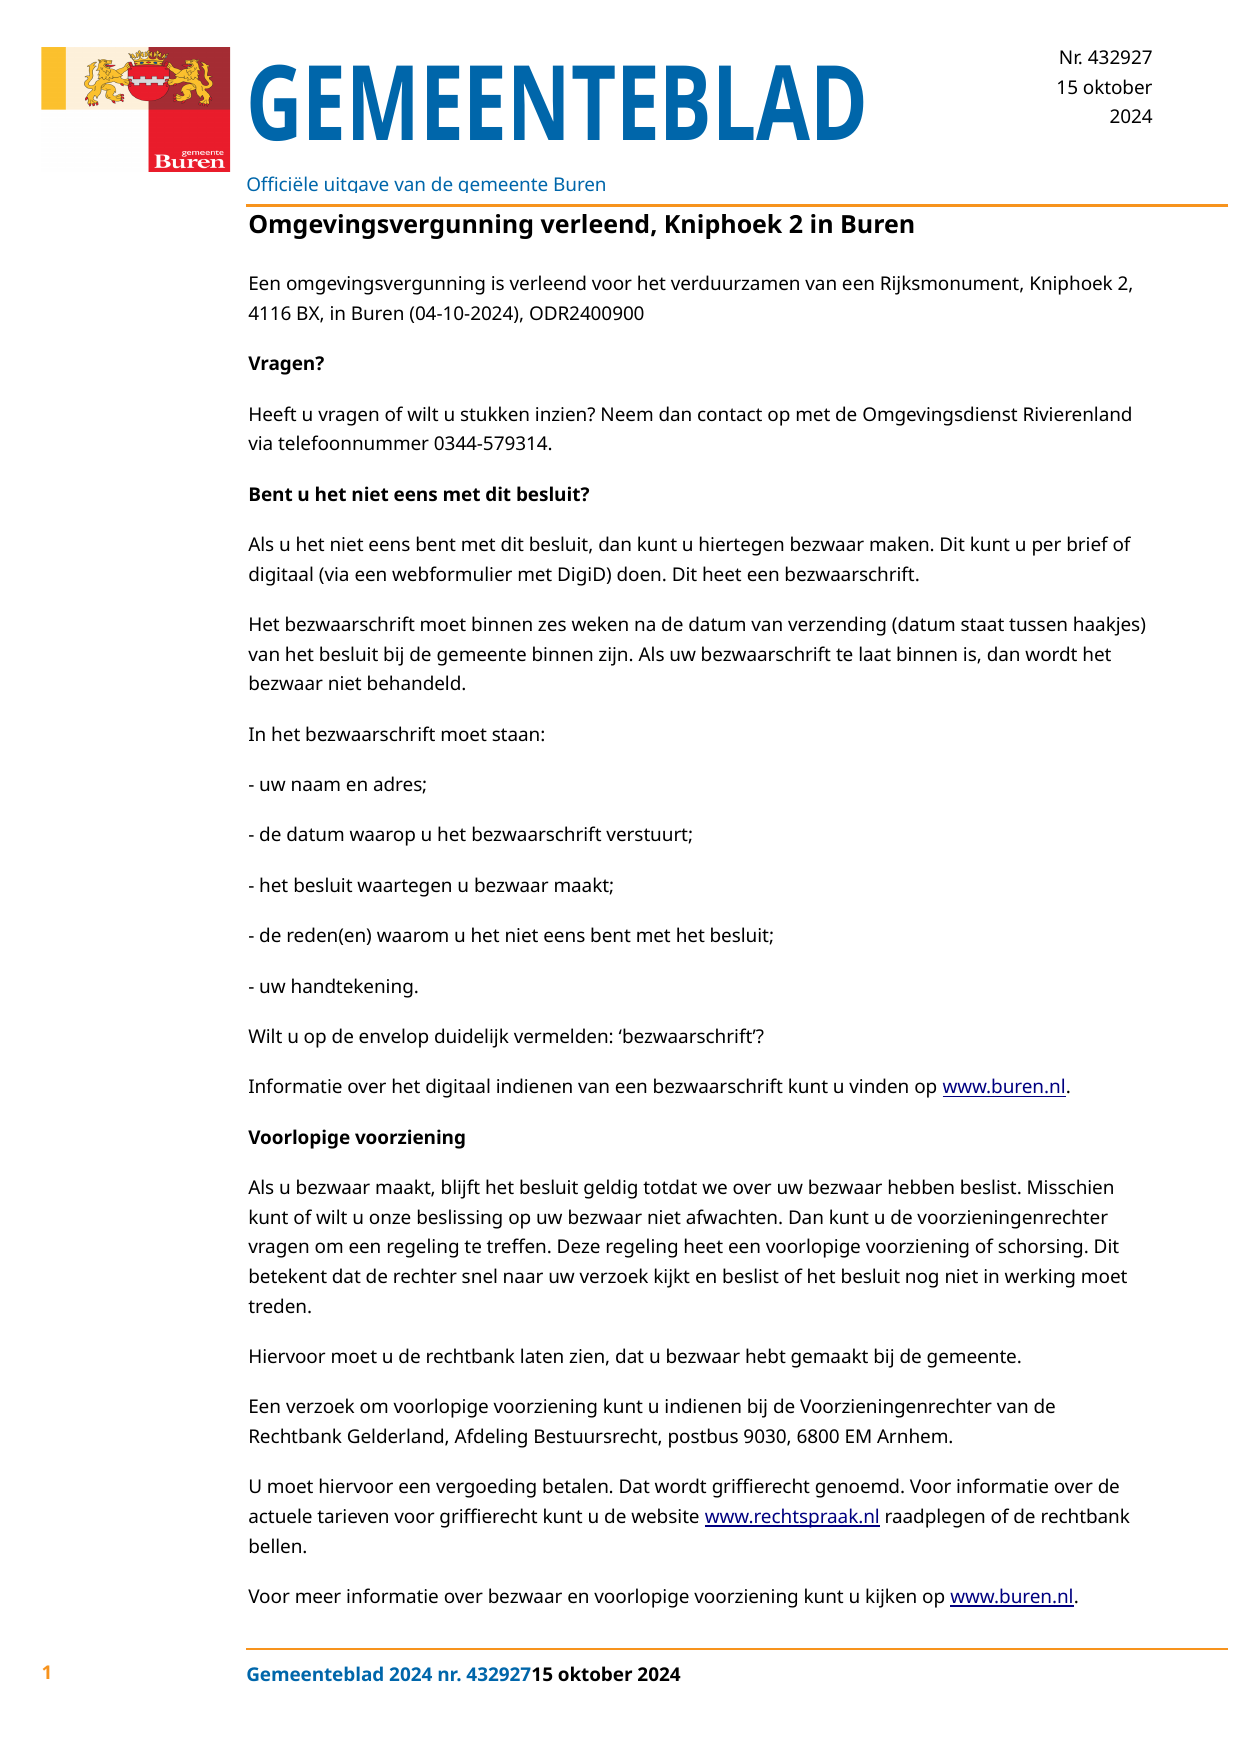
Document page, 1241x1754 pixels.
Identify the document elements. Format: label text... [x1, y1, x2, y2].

text U moet hiervoor een vergoeding betalen. Dat wordt griffierecht genoemd. Voor informatie over de actuele tarieven voor griffierecht kunt u de website www.rechtspraak.nl raadplegen of de rechtbank bellen. [248, 1474, 1152, 1558]
text Een omgevingsvergunning is verleend voor het verduurzamen van een Rijksmonument, Kniphoek 2, 4116 BX, in Buren (04-10-2024), ODR2400900 [248, 270, 1152, 326]
text Bent u het niet eens met dit besluit? [248, 481, 1152, 506]
text - het besluit waartegen u bezwaar maakt; [248, 872, 1152, 898]
text - de datum waarop u het bezwaarschrift verstuurt; [248, 822, 1152, 847]
text Een verzoek om voorlopige voorziening kunt u indienen bij de Voorzieningenrechter van de Rechtbank Gelderland, Afdeling Bestuursrecht, postbus 9030, 6800 EM Arnhem. [248, 1394, 1152, 1449]
text - de reden(en) waarom u het niet eens bent met het besluit; [248, 922, 1152, 948]
text Omgevingsvergunning verleend, Kniphoek 2 in Buren [248, 207, 1152, 241]
text - uw naam en adres; [248, 771, 1152, 797]
text Voorlopige voorziening [248, 1124, 1152, 1150]
picture [41, 47, 231, 172]
text In het bezwaarschrift moet staan: [248, 721, 1152, 746]
text Informatie over het digitaal indienen van een bezwaarschrift kunt u vinden op www.buren.nl. [248, 1074, 1152, 1099]
text Voor meer informatie over bezwaar en voorlopige voorziening kunt u kijken op www.buren.nl. [248, 1583, 1152, 1609]
text Wilt u op de envelop duidelijk vermelden: ‘bezwaarschrift’? [248, 1023, 1152, 1049]
text - uw handtekening. [248, 973, 1152, 998]
text Als u bezwaar maakt, blijft het besluit geldig totdat we over uw bezwaar hebben beslist. Misschien kunt of wilt u onze beslissing op uw bezwaar niet afwachten. Dan kunt u de voorzieningenrechter vragen om een regeling te treffen. Deze regeling heet een voorlopige voorziening of schorsing. Dit betekent dat de rechter snel naar uw verzoek kijkt en beslist of het besluit nog niet in werking moet treden. [248, 1174, 1152, 1318]
text Het bezwaarschrift moet binnen zes weken na de datum van verzending (datum staat tussen haakjes) van het besluit bij de gemeente binnen zijn. Als uw bezwaarschrift te laat binnen is, dan wordt het bezwaar niet behandeld. [248, 611, 1152, 696]
text Hiervoor moet u de rechtbank laten zien, dat u bezwaar hebt gemaakt bij de gemeente. [248, 1343, 1152, 1369]
text Heeft u vragen of wilt u stukken inzien? Neem dan contact op met de Omgevingsdienst Rivierenland via telefoonnummer 0344-579314. [248, 401, 1152, 456]
text Als u het niet eens bent met dit besluit, dan kunt u hiertegen bezwaar maken. Dit kunt u per brief of digitaal (via een webformulier met DigiD) doen. Dit heet een bezwaarschrift. [248, 531, 1152, 586]
text Vragen? [248, 350, 1152, 376]
